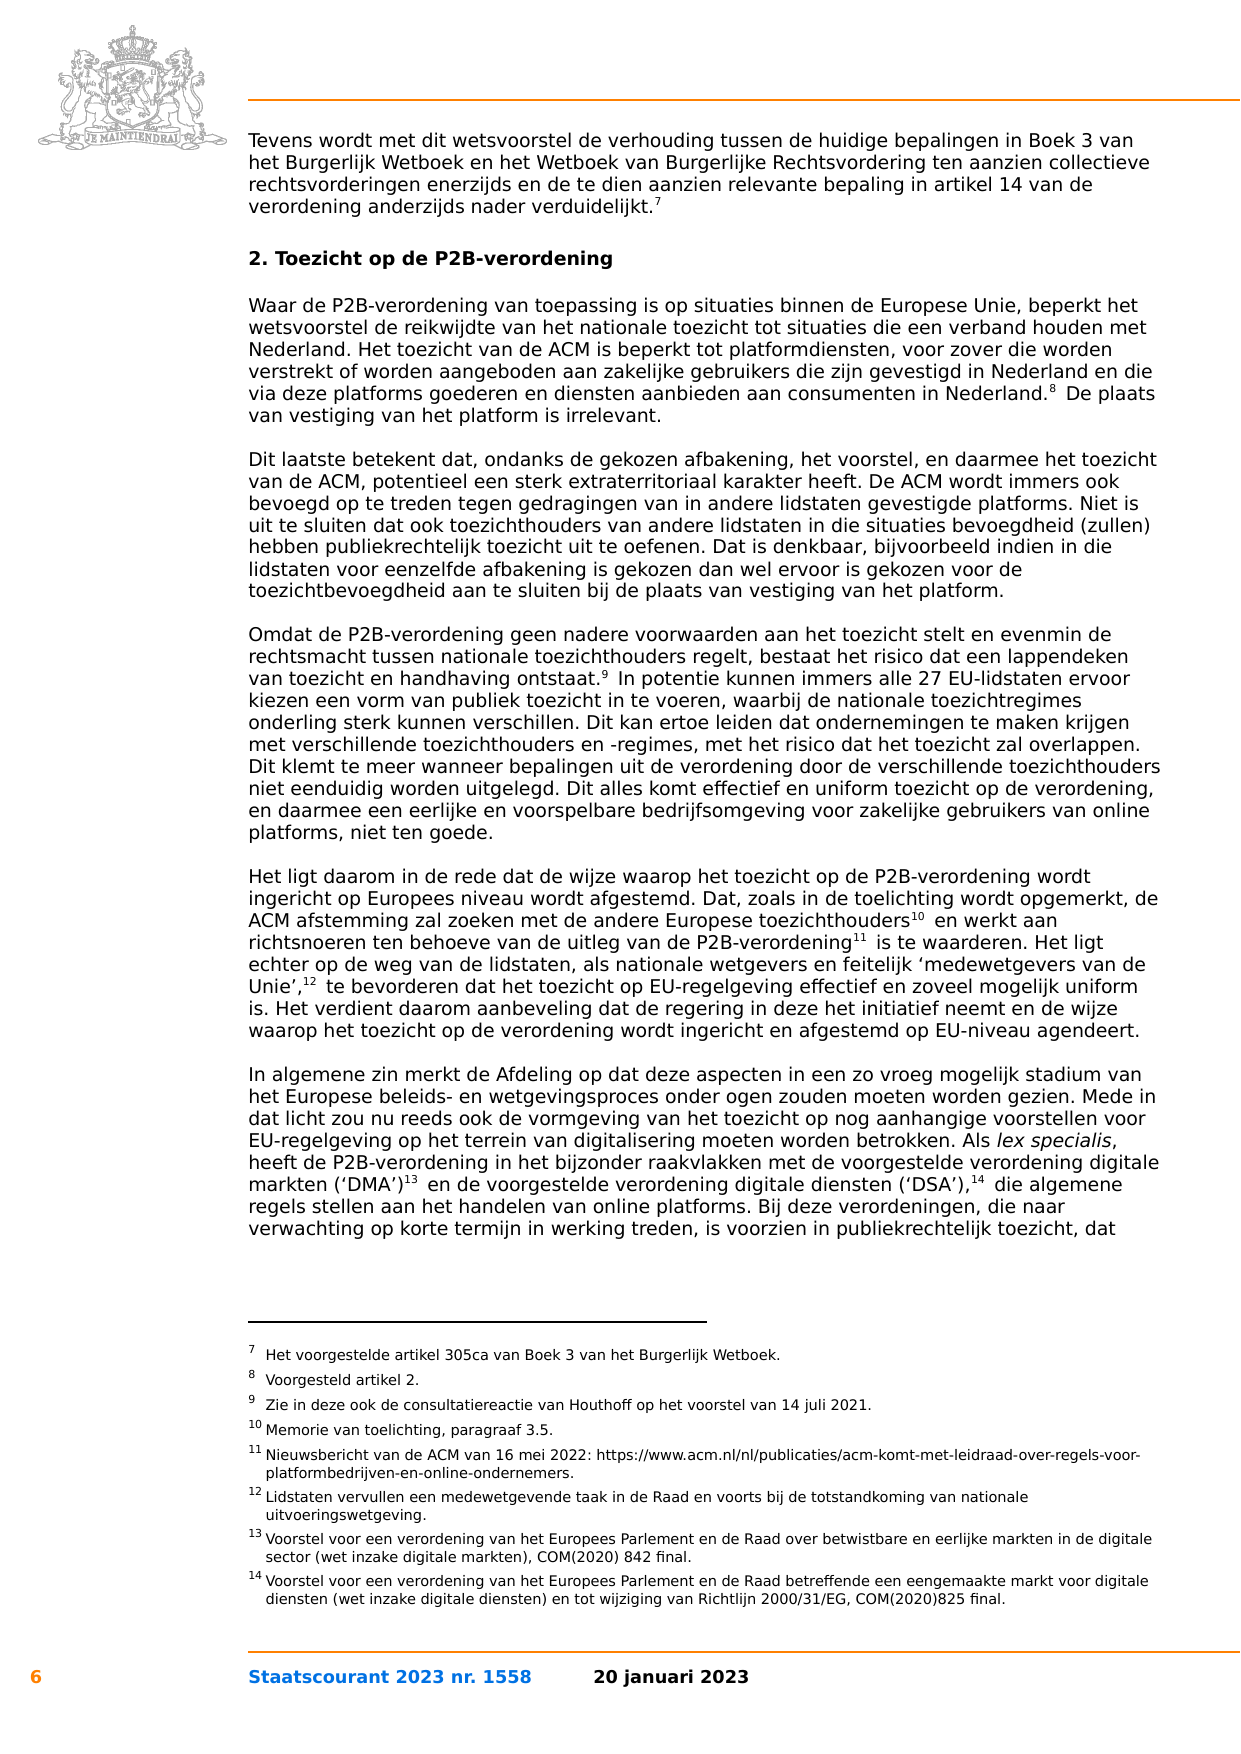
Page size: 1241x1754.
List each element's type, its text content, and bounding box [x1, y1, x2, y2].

text Memorie van toelichting, paragraaf 3.5. [248, 1418, 1163, 1440]
text Het voorgestelde artikel 305ca van Boek 3 van het Burgerlijk Wetboek. [248, 1343, 1163, 1365]
text Tevens wordt met dit wetsvoorstel de verhouding tussen de huidige bepalingen in Boek 3 van het Burgerlijk Wetboek en het Wetboek van Burgerlijke Rechtsvordering ten aanzien collectieve rechtsvorderingen enerzijds en de te dien aanzien relevante bepaling in artikel 14 van de verordening anderzijds nader verduidelijkt. [248, 130, 1163, 218]
text Het ligt daarom in de rede dat de wijze waarop het toezicht op de P2B-verordening wordt ingericht op Europees niveau wordt afgestemd. Dat, zoals in de toelichting wordt opgemerkt, de ACM afstemming zal zoeken met de andere Europese toezichthouders en werkt aan richtsnoeren ten behoeve van de uitleg van de P2B-verordening is te waarderen. Het ligt echter op de weg van de lidstaten, als nationale wetgevers en feitelijk ‘medewetgevers van de Unie’, te bevorderen dat het toezicht op EU-regelgeving effectief en zoveel mogelijk uniform is. Het verdient daarom aanbeveling dat de regering in deze het initiatief neemt en de wijze waarop het toezicht op de verordening wordt ingericht en afgestemd op EU-niveau agendeert. [248, 866, 1163, 1042]
subtitle 2. Toezicht op de P2B-verordening [248, 248, 1163, 270]
text Voorstel voor een verordening van het Europees Parlement en de Raad betreffende een eengemaakte markt voor digitale diensten (wet inzake digitale diensten) en tot wijziging van Richtlijn 2000/31/EG, COM(2020)825 final. [248, 1569, 1163, 1608]
picture [38, 25, 227, 150]
text Nieuwsbericht van de ACM van 16 mei 2022: https://www.acm.nl/nl/publicaties/acm-komt-met-leidraad-over-regels-voor-platformbedrijven-en-online-ondernemers. [248, 1443, 1163, 1482]
text Dit laatste betekent dat, ondanks de gekozen afbakening, het voorstel, en daarmee het toezicht van de ACM, potentieel een sterk extraterritoriaal karakter heeft. De ACM wordt immers ook bevoegd op te treden tegen gedragingen van in andere lidstaten gevestigde platforms. Niet is uit te sluiten dat ook toezichthouders van andere lidstaten in die situaties bevoegdheid (zullen) hebben publiekrechtelijk toezicht uit te oefenen. Dat is denkbaar, bijvoorbeeld indien in die lidstaten voor eenzelfde afbakening is gekozen dan wel ervoor is gekozen voor de toezichtbevoegdheid aan te sluiten bij de plaats van vestiging van het platform. [248, 448, 1163, 602]
text Zie in deze ook de consultatiereactie van Houthoff op het voorstel van 14 juli 2021. [248, 1393, 1163, 1415]
text Waar de P2B-verordening van toepassing is op situaties binnen de Europese Unie, beperkt het wetsvoorstel de reikwijdte van het nationale toezicht tot situaties die een verband houden met Nederland. Het toezicht van de ACM is beperkt tot platformdiensten, voor zover die worden verstrekt of worden aangeboden aan zakelijke gebruikers die zijn gevestigd in Nederland en die via deze platforms goederen en diensten aanbieden aan consumenten in Nederland. De plaats van vestiging van het platform is irrelevant. [248, 295, 1163, 427]
text Voorgesteld artikel 2. [248, 1368, 1163, 1390]
text Omdat de P2B-verordening geen nadere voorwaarden aan het toezicht stelt en evenmin de rechtsmacht tussen nationale toezichthouders regelt, bestaat het risico dat een lappendeken van toezicht en handhaving ontstaat. In potentie kunnen immers alle 27 EU-lidstaten ervoor kiezen een vorm van publiek toezicht in te voeren, waarbij de nationale toezichtregimes onderling sterk kunnen verschillen. Dit kan ertoe leiden dat ondernemingen te maken krijgen met verschillende toezichthouders en -regimes, met het risico dat het toezicht zal overlappen. Dit klemt te meer wanneer bepalingen uit de verordening door de verschillende toezichthouders niet eenduidig worden uitgelegd. Dit alles komt effectief en uniform toezicht op de verordening, en daarmee een eerlijke en voorspelbare bedrijfsomgeving voor zakelijke gebruikers van online platforms, niet ten goede. [248, 624, 1163, 844]
text In algemene zin merkt de Afdeling op dat deze aspecten in een zo vroeg mogelijk stadium van het Europese beleids- en wetgevingsproces onder ogen zouden moeten worden gezien. Mede in dat licht zou nu reeds ook de vormgeving van het toezicht op nog aanhangige voorstellen voor EU-regelgeving op het terrein van digitalisering moeten worden betrokken. Als lex specialis, heeft de P2B-verordening in het bijzonder raakvlakken met de voorgestelde verordening digitale markten (‘DMA’) en de voorgestelde verordening digitale diensten (‘DSA’), die algemene regels stellen aan het handelen van online platforms. Bij deze verordeningen, die naar verwachting op korte termijn in werking treden, is voorzien in publiekrechtelijk toezicht, dat [248, 1064, 1163, 1239]
text Lidstaten vervullen een medewetgevende taak in de Raad en voorts bij de totstandkoming van nationale uitvoeringswetgeving. [248, 1485, 1163, 1524]
text Voorstel voor een verordening van het Europees Parlement en de Raad over betwistbare en eerlijke markten in de digitale sector (wet inzake digitale markten), COM(2020) 842 final. [248, 1527, 1163, 1566]
